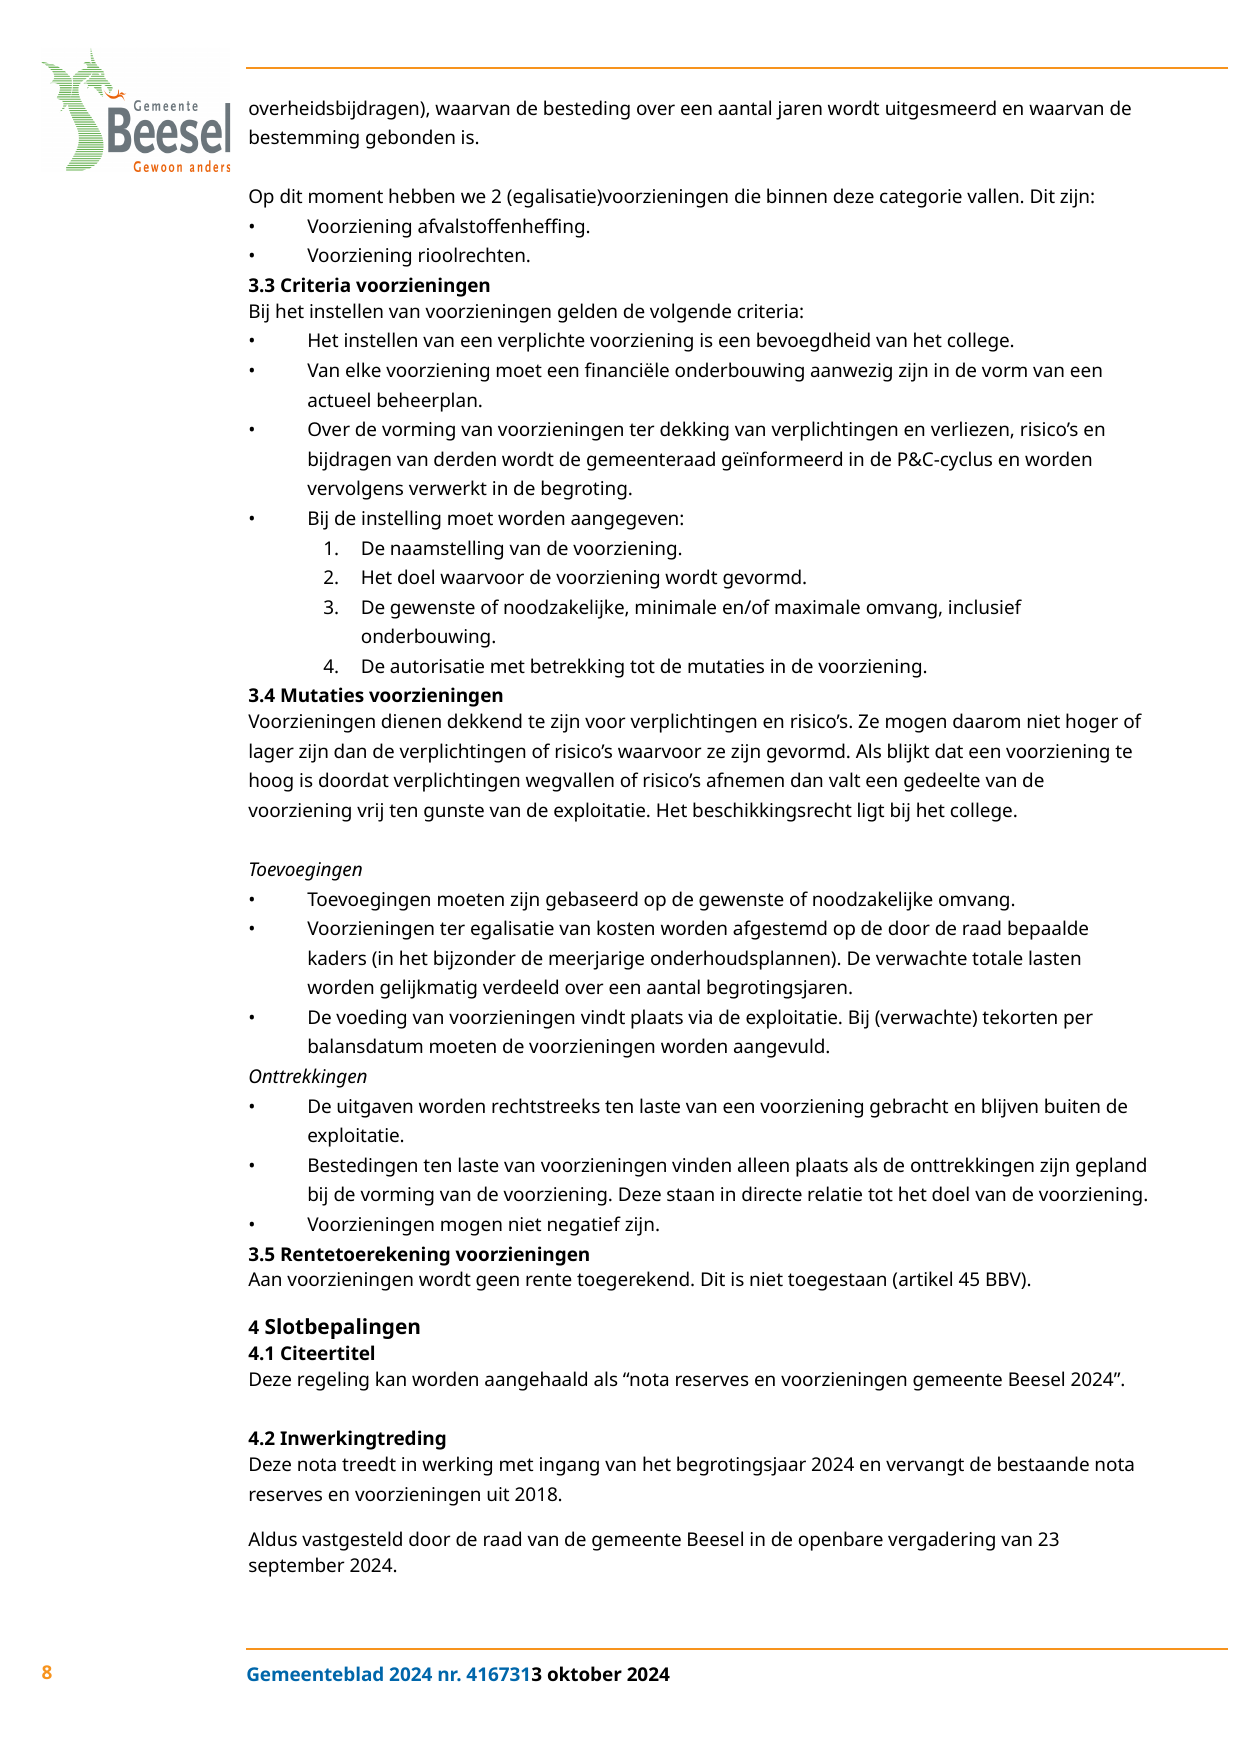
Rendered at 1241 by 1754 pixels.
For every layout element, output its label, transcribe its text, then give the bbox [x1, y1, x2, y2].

text Aan voorzieningen wordt geen rente toegerekend. Dit is niet toegestaan (artikel 45 BBV). [248, 1267, 1152, 1292]
text 3.4 Mutaties voorzieningen [248, 683, 1152, 708]
list Over de vorming van voorzieningen ter dekking van verplichtingen en verliezen, risico’s en bijdragen van derden wordt de gemeenteraad geïnformeerd in de P&C-cyclus en worden vervolgens verwerkt in de begroting. [248, 416, 1152, 501]
list Bij de instelling moet worden aangegeven: [248, 505, 1152, 531]
text Voorzieningen dienen dekkend te zijn voor verplichtingen en risico’s. Ze mogen daarom niet hoger of lager zijn dan de verplichtingen of risico’s waarvoor ze zijn gevormd. Als blijkt dat een voorziening te hoog is doordat verplichtingen wegvallen of risico’s afnemen dan valt een gedeelte van de voorziening vrij ten gunste van de exploitatie. Het beschikkingsrecht ligt bij het college. [248, 708, 1152, 823]
text Bij het instellen van voorzieningen gelden de volgende criteria: [248, 298, 1152, 324]
list De uitgaven worden rechtstreeks ten laste van een voorziening gebracht en blijven buiten de exploitatie. [248, 1093, 1152, 1148]
list De autorisatie met betrekking tot de mutaties in de voorziening. [323, 653, 1152, 679]
list Bestedingen ten laste van voorzieningen vinden alleen plaats als de onttrekkingen zijn gepland bij de vorming van de voorziening. Deze staan in directe relatie tot het doel van de voorziening. [248, 1152, 1152, 1207]
text 4.2 Inwerkingtreding [248, 1426, 1152, 1451]
list Het doel waarvoor de voorziening wordt gevormd. [323, 564, 1152, 590]
text 4.1 Citeertitel [248, 1341, 1152, 1366]
text Aldus vastgesteld door de raad van de gemeente Beesel in de openbare vergadering van 23 september 2024. [248, 1526, 1152, 1578]
list Van elke voorziening moet een financiële onderbouwing aanwezig zijn in de vorm van een actueel beheerplan. [248, 357, 1152, 412]
text Op dit moment hebben we 2 (egalisatie)voorzieningen die binnen deze categorie vallen. Dit zijn: [248, 183, 1152, 209]
picture [41, 47, 231, 172]
list De naamstelling van de voorziening. [323, 535, 1152, 560]
text 3.5 Rentetoerekening voorzieningen [248, 1241, 1152, 1267]
list Voorzieningen ter egalisatie van kosten worden afgestemd op de door de raad bepaalde kaders (in het bijzonder de meerjarige onderhoudsplannen). De verwachte totale lasten worden gelijkmatig verdeeld over een aantal begrotingsjaren. [248, 915, 1152, 1000]
text Onttrekkingen [248, 1063, 1152, 1089]
list Het instellen van een verplichte voorziening is een bevoegdheid van het college. [248, 328, 1152, 353]
list Voorzieningen mogen niet negatief zijn. [248, 1211, 1152, 1237]
list De voeding van voorzieningen vindt plaats via de exploitatie. Bij (verwachte) tekorten per balansdatum moeten de voorzieningen worden aangevuld. [248, 1004, 1152, 1059]
text Deze nota treedt in werking met ingang van het begrotingsjaar 2024 en vervangt de bestaande nota reserves en voorzieningen uit 2018. [248, 1451, 1152, 1507]
list Voorziening rioolrechten. [248, 243, 1152, 268]
text 4 Slotbepalingen [248, 1312, 1152, 1341]
list Toevoegingen moeten zijn gebaseerd op de gewenste of noodzakelijke omvang. [248, 886, 1152, 912]
list De gewenste of noodzakelijke, minimale en/of maximale omvang, inclusief onderbouwing. [323, 594, 1152, 649]
text Toevoegingen [248, 856, 1152, 882]
text overheidsbijdragen), waarvan de besteding over een aantal jaren wordt uitgesmeerd en waarvan de bestemming gebonden is. [248, 95, 1152, 150]
list Voorziening afvalstoffenheffing. [248, 213, 1152, 239]
text 3.3 Criteria voorzieningen [248, 272, 1152, 298]
text Deze regeling kan worden aangehaald als “nota reserves en voorzieningen gemeente Beesel 2024”. [248, 1366, 1152, 1392]
